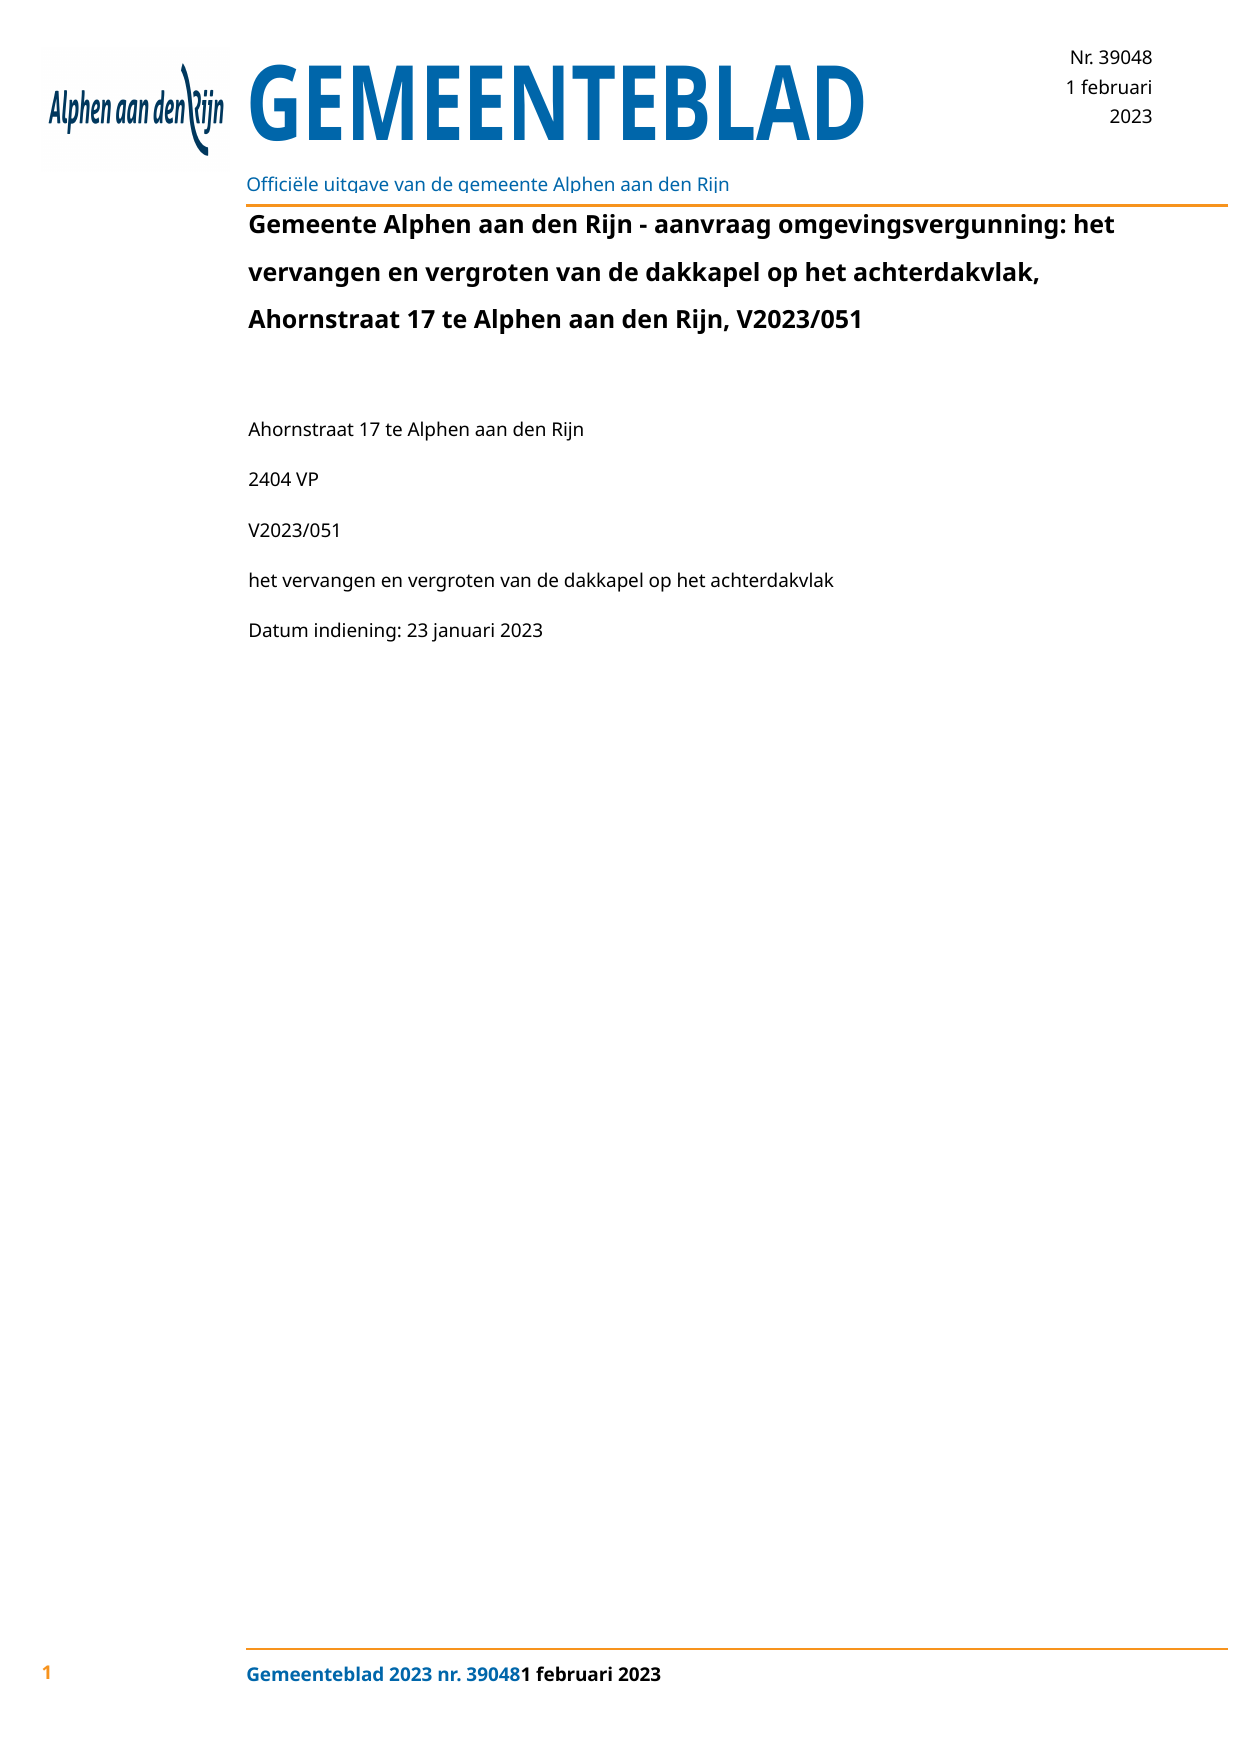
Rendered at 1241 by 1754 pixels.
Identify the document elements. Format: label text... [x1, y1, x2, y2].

text Ahornstraat 17 te Alphen aan den Rijn [248, 416, 1152, 442]
text het vervangen en vergroten van de dakkapel op het achterdakvlak [248, 567, 1152, 593]
text Datum indiening: 23 januari 2023 [248, 618, 1152, 643]
text 2404 VP [248, 466, 1152, 492]
text V2023/051 [248, 517, 1152, 542]
picture [41, 47, 231, 172]
text Gemeente Alphen aan den Rijn - aanvraag omgevingsvergunning: het vervangen en vergroten van de dakkapel op het achterdakvlak, Ahornstraat 17 te Alphen aan den Rijn, V2023/051 [248, 207, 1152, 336]
